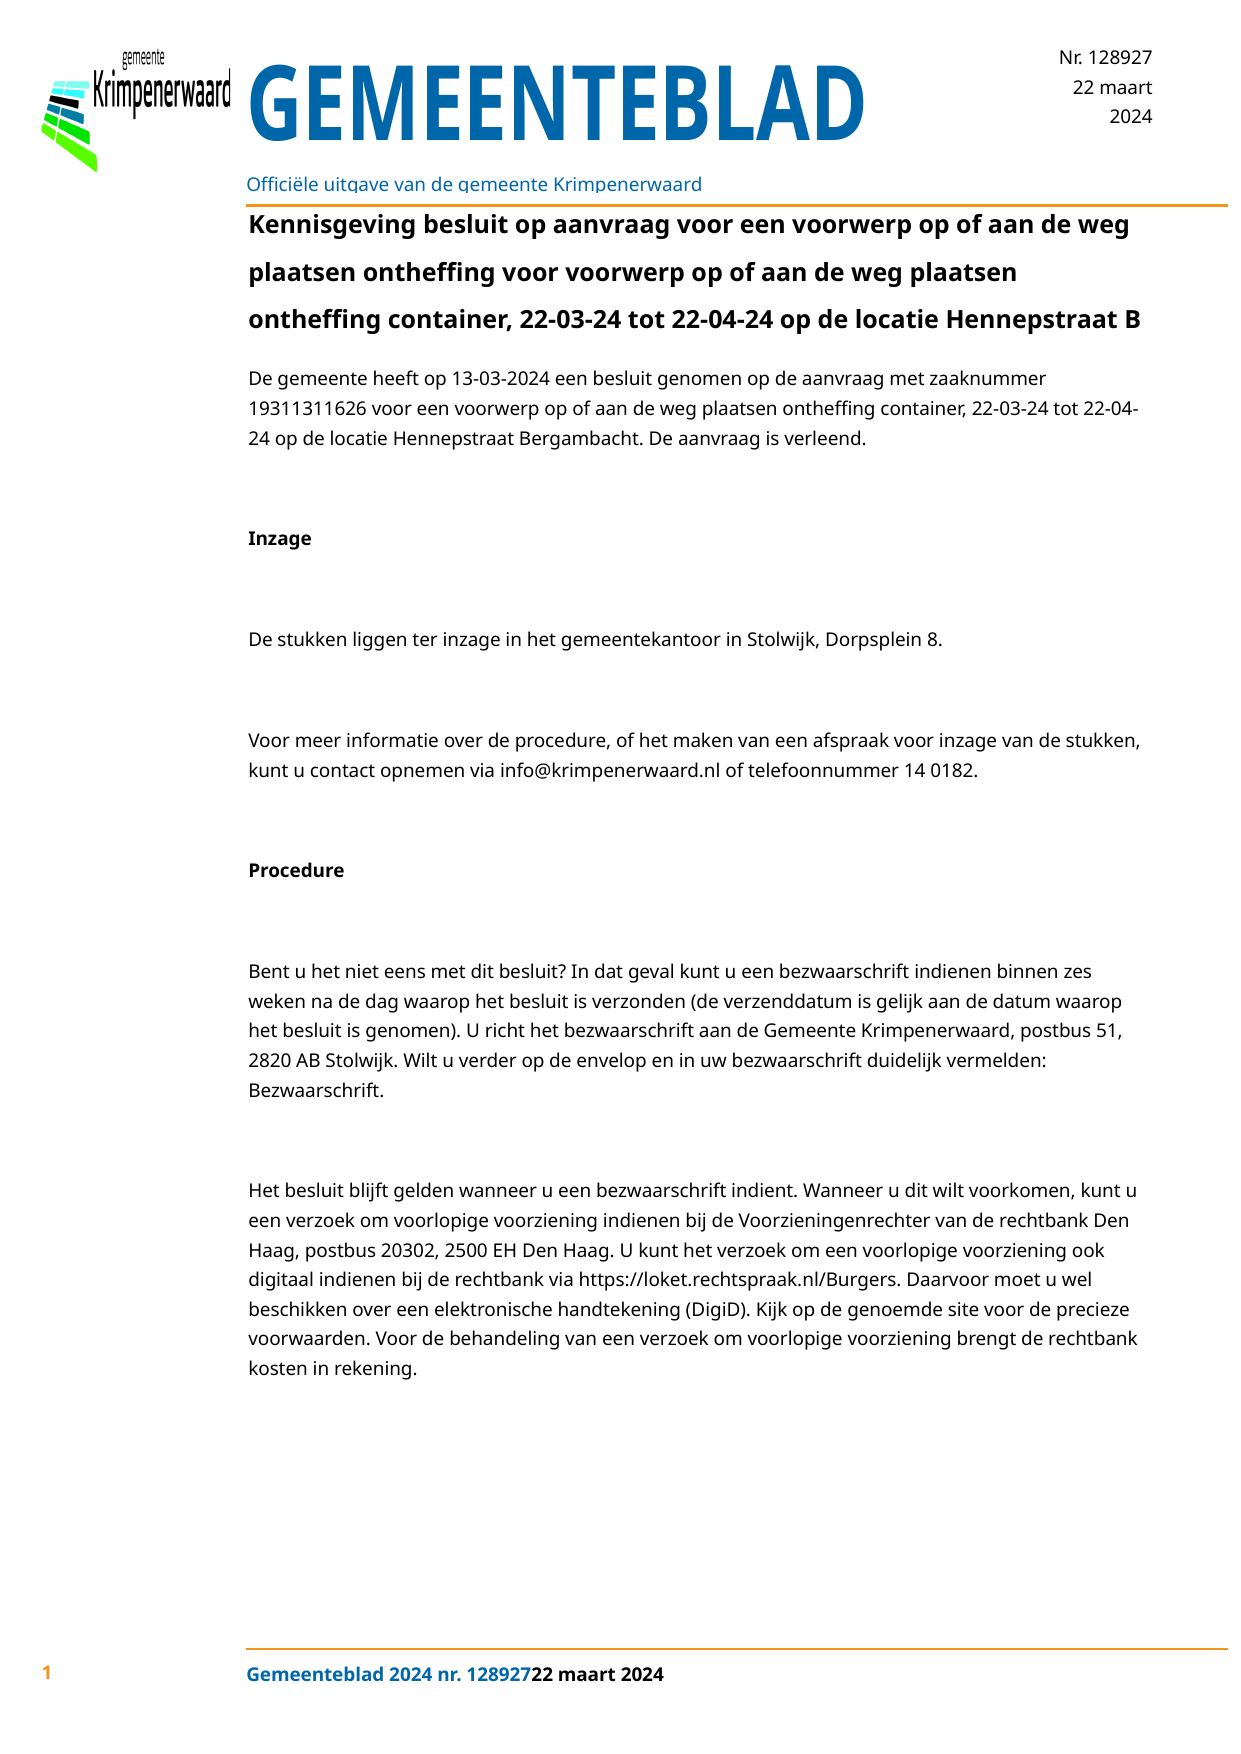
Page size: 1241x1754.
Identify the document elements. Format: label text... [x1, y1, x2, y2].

text Kennisgeving besluit op aanvraag voor een voorwerp op of aan de weg plaatsen ontheffing voor voorwerp op of aan de weg plaatsen ontheffing container, 22-03-24 tot 22-04-24 op de locatie Hennepstraat B [248, 207, 1152, 336]
text Voor meer informatie over de procedure, of het maken van een afspraak voor inzage van de stukken, kunt u contact opnemen via info@krimpenerwaard.nl of telefoonnummer 14 0182. [248, 727, 1152, 782]
text De stukken liggen ter inzage in het gemeentekantoor in Stolwijk, Dorpsplein 8. [248, 626, 1152, 652]
text Procedure [248, 858, 1152, 883]
text Bent u het niet eens met dit besluit? In dat geval kunt u een bezwaarschrift indienen binnen zes weken na de dag waarop het besluit is verzonden (de verzenddatum is gelijk aan de datum waarop het besluit is genomen). U richt het bezwaarschrift aan de Gemeente Krimpenerwaard, postbus 51, 2820 AB Stolwijk. Wilt u verder op de envelop en in uw bezwaarschrift duidelijk vermelden: Bezwaarschrift. [248, 958, 1152, 1102]
picture [41, 47, 231, 172]
text De gemeente heeft op 13-03-2024 een besluit genomen op de aanvraag met zaaknummer 19311311626 voor een voorwerp op of aan de weg plaatsen ontheffing container, 22-03-24 tot 22-04-24 op de locatie Hennepstraat Bergambacht. De aanvraag is verleend. [248, 366, 1152, 450]
text Inzage [248, 526, 1152, 551]
text Het besluit blijft gelden wanneer u een bezwaarschrift indient. Wanneer u dit wilt voorkomen, kunt u een verzoek om voorlopige voorziening indienen bij de Voorzieningenrechter van de rechtbank Den Haag, postbus 20302, 2500 EH Den Haag. U kunt het verzoek om een voorlopige voorziening ook digitaal indienen bij de rechtbank via https://loket.rechtspraak.nl/Burgers. Daarvoor moet u wel beschikken over een elektronische handtekening (DigiD). Kijk op de genoemde site voor de precieze voorwaarden. Voor de behandeling van een verzoek om voorlopige voorziening brengt de rechtbank kosten in rekening. [248, 1178, 1152, 1381]
